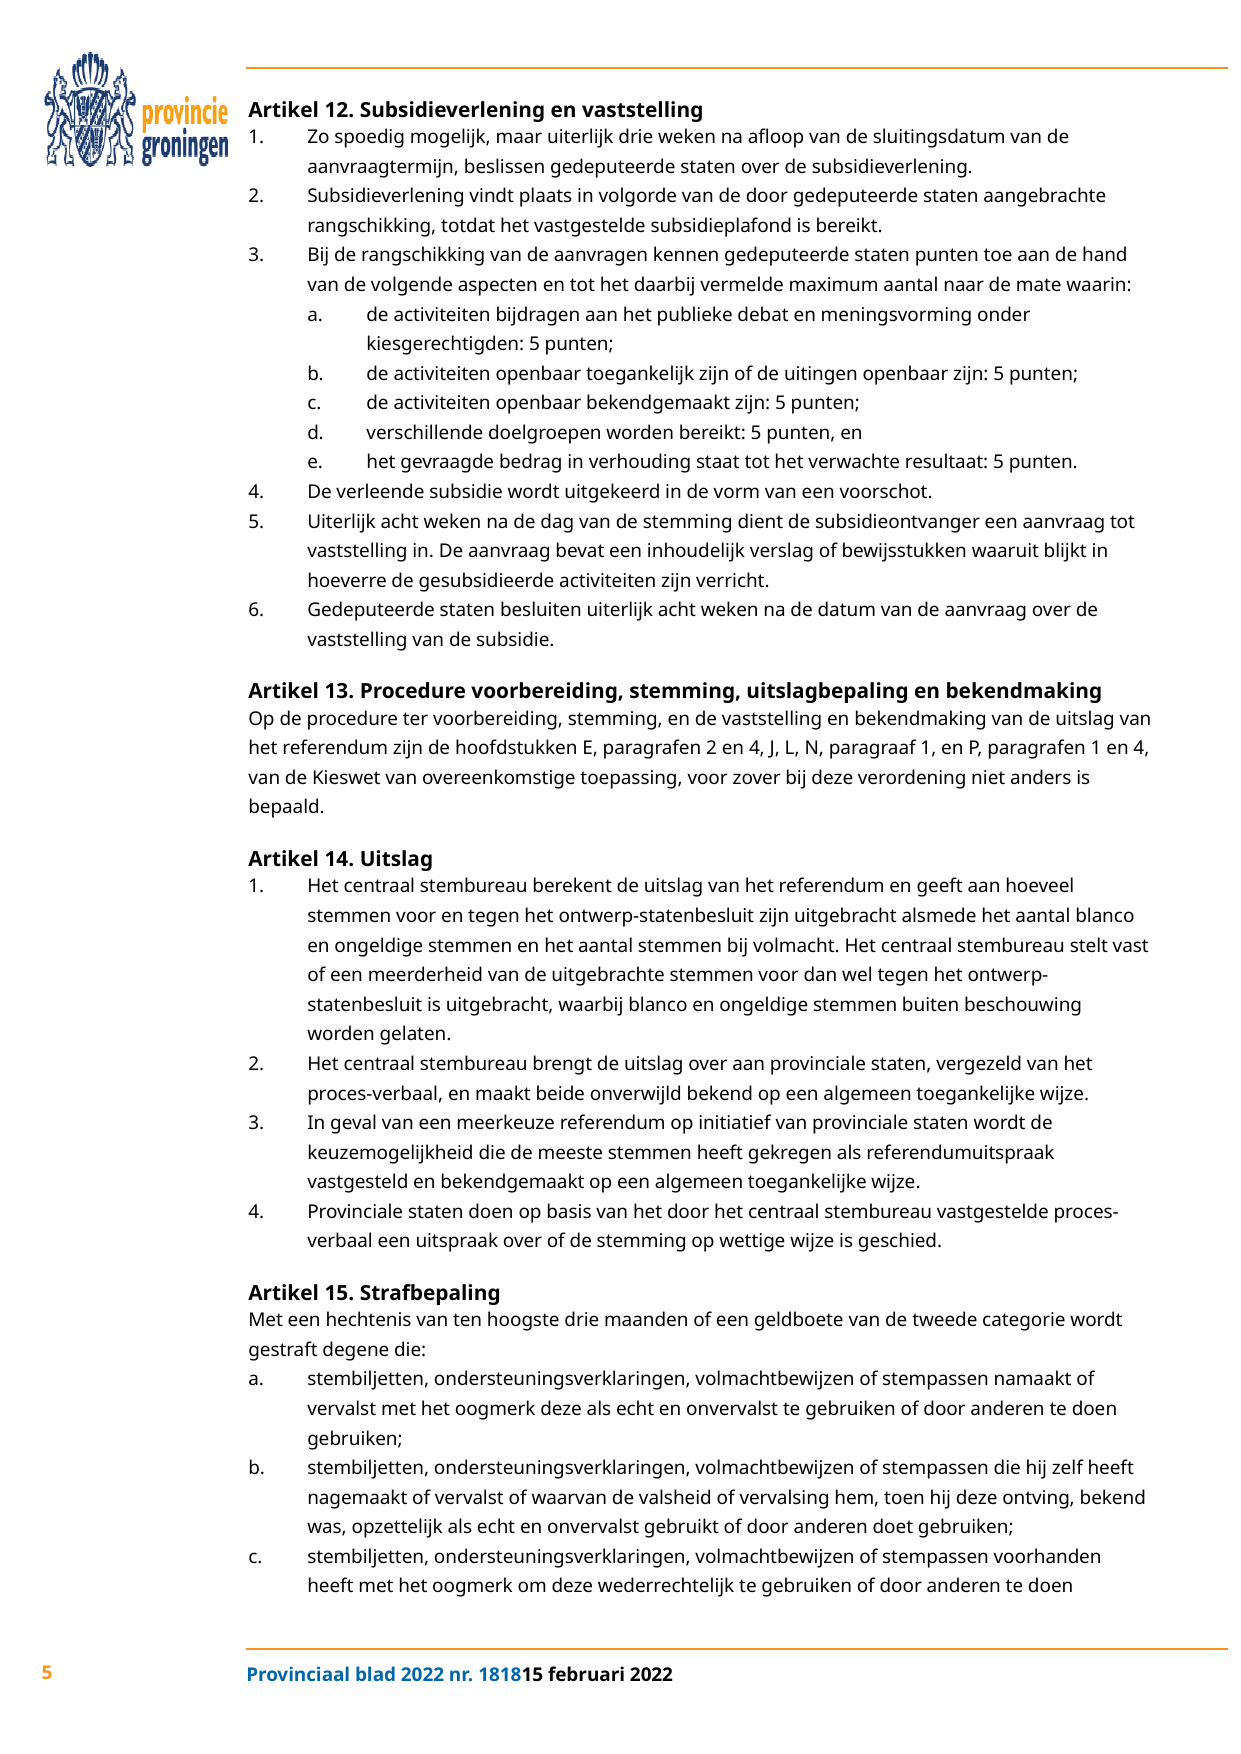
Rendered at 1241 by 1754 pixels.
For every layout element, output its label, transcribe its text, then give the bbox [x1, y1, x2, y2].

list Subsidieverlening vindt plaats in volgorde van de door gedeputeerde staten aangebrachte rangschikking, totdat het vastgestelde subsidieplafond is bereikt. [248, 182, 1152, 238]
text Artikel 12. Subsidieverlening en vaststelling [248, 95, 1152, 123]
list In geval van een meerkeuze referendum op initiatief van provinciale staten wordt de keuzemogelijkheid die de meeste stemmen heeft gekregen als referendumuitspraak vastgesteld en bekendgemaakt op een algemeen toegankelijke wijze. [248, 1109, 1152, 1194]
list stembiljetten, ondersteuningsverklaringen, volmachtbewijzen of stempassen die hij zelf heeft nagemaakt of vervalst of waarvan de valsheid of vervalsing hem, toen hij deze ontving, bekend was, opzettelijk als echt en onvervalst gebruikt of door anderen doet gebruiken; [248, 1454, 1152, 1539]
list verschillende doelgroepen worden bereikt: 5 punten, en [307, 419, 1152, 445]
list de activiteiten openbaar toegankelijk zijn of de uitingen openbaar zijn: 5 punten; [307, 360, 1152, 386]
list de activiteiten openbaar bekendgemaakt zijn: 5 punten; [307, 389, 1152, 415]
text Met een hechtenis van ten hoogste drie maanden of een geldboete van de tweede categorie wordt gestraft degene die: [248, 1306, 1152, 1362]
list Provinciale staten doen op basis van het door het centraal stembureau vastgestelde proces-verbaal een uitspraak over of de stemming op wettige wijze is geschied. [248, 1198, 1152, 1253]
list het gevraagde bedrag in verhouding staat tot het verwachte resultaat: 5 punten. [307, 449, 1152, 474]
picture [41, 47, 231, 172]
list Gedeputeerde staten besluiten uiterlijk acht weken na de datum van de aanvraag over de vaststelling van de subsidie. [248, 597, 1152, 652]
list De verleende subsidie wordt uitgekeerd in de vorm van een voorschot. [248, 478, 1152, 504]
list Het centraal stembureau berekent de uitslag van het referendum en geeft aan hoeveel stemmen voor en tegen het ontwerp-statenbesluit zijn uitgebracht alsmede het aantal blanco en ongeldige stemmen en het aantal stemmen bij volmacht. Het centraal stembureau stelt vast of een meerderheid van de uitgebrachte stemmen voor dan wel tegen het ontwerp-statenbesluit is uitgebracht, waarbij blanco en ongeldige stemmen buiten beschouwing worden gelaten. [248, 873, 1152, 1046]
list stembiljetten, ondersteuningsverklaringen, volmachtbewijzen of stempassen namaakt of vervalst met het oogmerk deze als echt en onvervalst te gebruiken of door anderen te doen gebruiken; [248, 1366, 1152, 1451]
text Artikel 13. Procedure voorbereiding, stemming, uitslagbepaling en bekendmaking [248, 677, 1152, 705]
text Op de procedure ter voorbereiding, stemming, en de vaststelling en bekendmaking van de uitslag van het referendum zijn de hoofdstukken E, paragrafen 2 en 4, J, L, N, paragraaf 1, en P, paragrafen 1 en 4, van de Kieswet van overeenkomstige toepassing, voor zover bij deze verordening niet anders is bepaald. [248, 705, 1152, 819]
list Zo spoedig mogelijk, maar uiterlijk drie weken na afloop van de sluitingsdatum van de aanvraagtermijn, beslissen gedeputeerde staten over de subsidieverlening. [248, 123, 1152, 178]
list Bij de rangschikking van de aanvragen kennen gedeputeerde staten punten toe aan de hand van de volgende aspecten en tot het daarbij vermelde maximum aantal naar de mate waarin: [248, 242, 1152, 297]
list Uiterlijk acht weken na de dag van de stemming dient de subsidieontvanger een aanvraag tot vaststelling in. De aanvraag bevat een inhoudelijk verslag of bewijsstukken waaruit blijkt in hoeverre de gesubsidieerde activiteiten zijn verricht. [248, 508, 1152, 593]
list Het centraal stembureau brengt de uitslag over aan provinciale staten, vergezeld van het proces-verbaal, en maakt beide onverwijld bekend op een algemeen toegankelijke wijze. [248, 1050, 1152, 1105]
text Artikel 15. Strafbepaling [248, 1278, 1152, 1306]
list stembiljetten, ondersteuningsverklaringen, volmachtbewijzen of stempassen voorhanden heeft met het oogmerk om deze wederrechtelijk te gebruiken of door anderen te doen [248, 1543, 1152, 1598]
list de activiteiten bijdragen aan het publieke debat en meningsvorming onder kiesgerechtigden: 5 punten; [307, 301, 1152, 356]
text Artikel 14. Uitslag [248, 844, 1152, 873]
